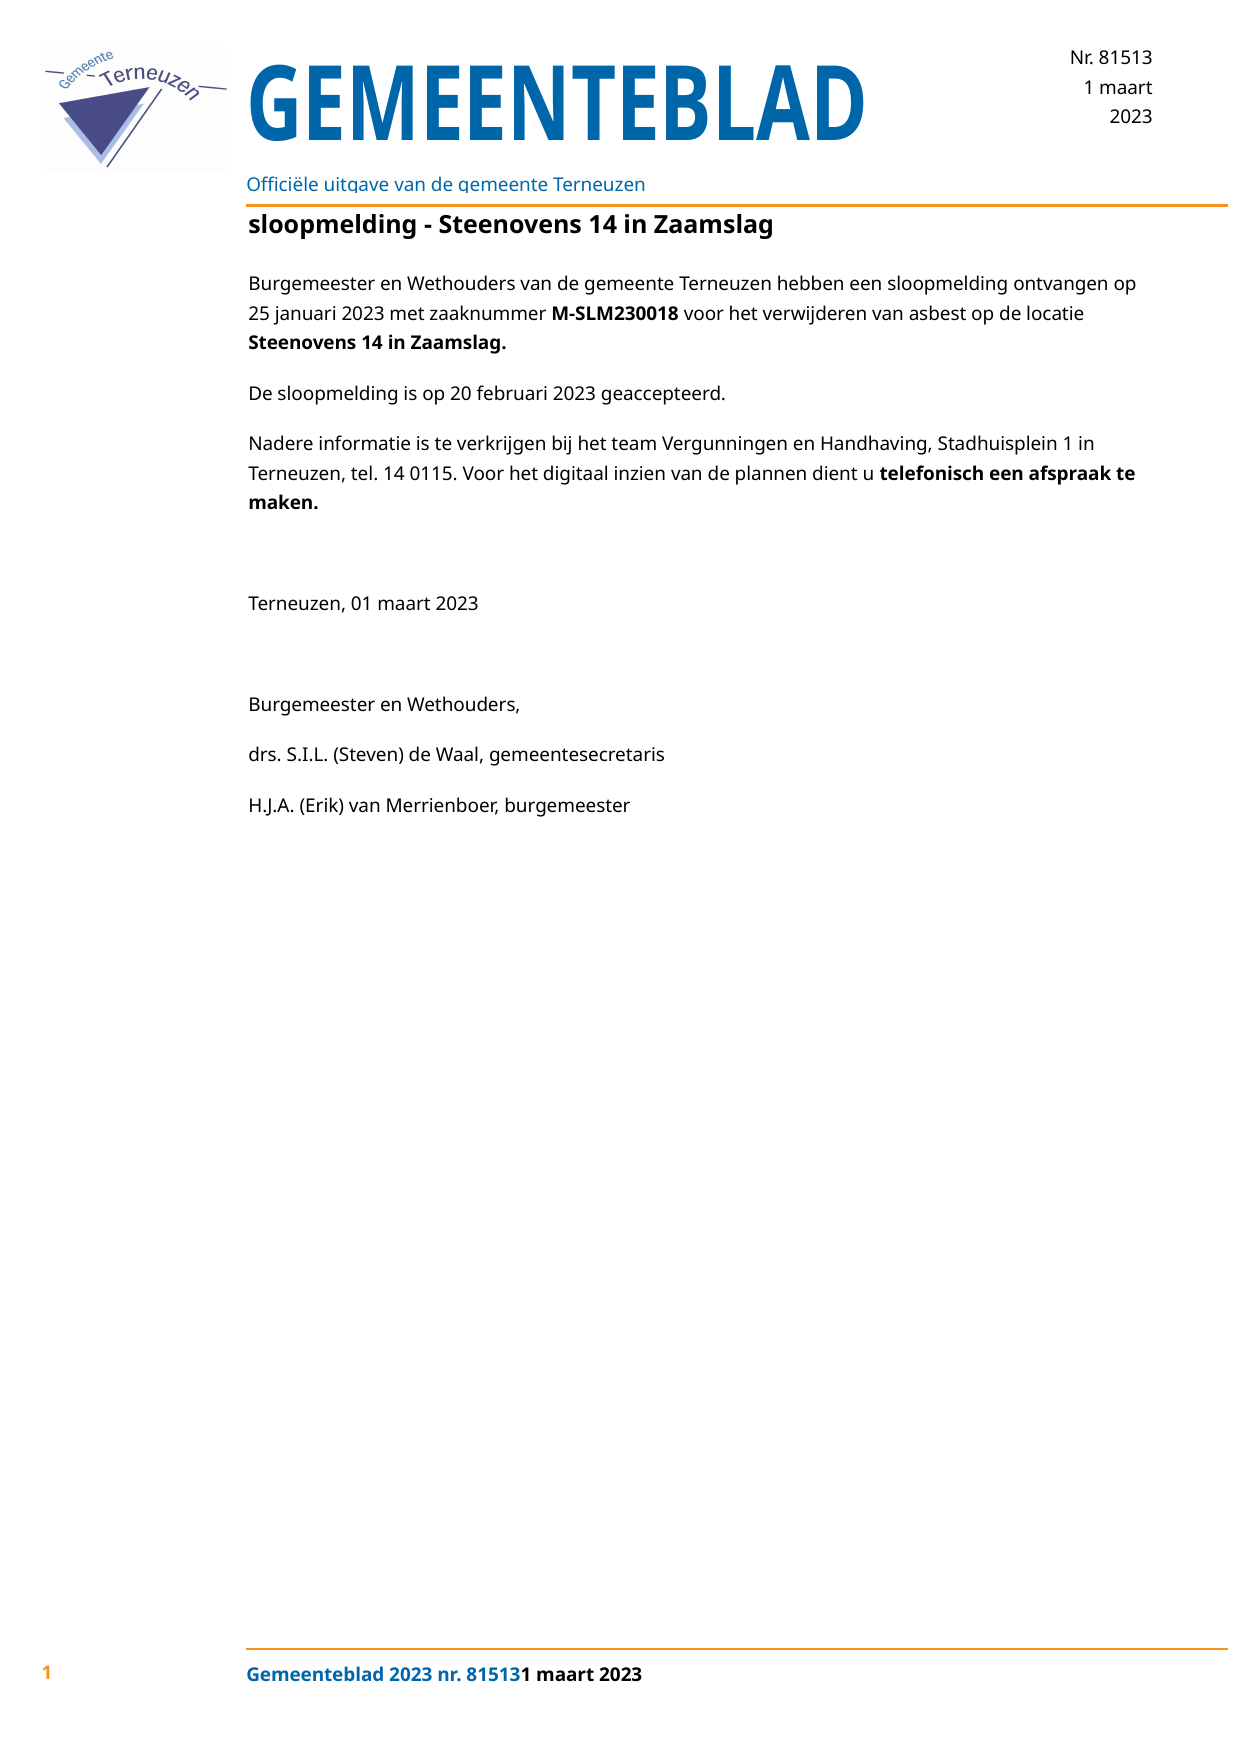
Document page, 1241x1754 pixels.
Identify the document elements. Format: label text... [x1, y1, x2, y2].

text Burgemeester en Wethouders van de gemeente Terneuzen hebben een sloopmelding ontvangen op 25 januari 2023 met zaaknummer M-SLM230018 voor het verwijderen van asbest op de locatie Steenovens 14 in Zaamslag. [248, 270, 1152, 355]
text sloopmelding - Steenovens 14 in Zaamslag [248, 207, 1152, 241]
text Burgemeester en Wethouders, [248, 691, 1152, 717]
text Nadere informatie is te verkrijgen bij het team Vergunningen en Handhaving, Stadhuisplein 1 in Terneuzen, tel. 14 0115. Voor het digitaal inzien van de plannen dient u telefonisch een afspraak te maken. [248, 430, 1152, 515]
text Terneuzen, 01 maart 2023 [248, 590, 1152, 616]
picture [41, 47, 231, 172]
text drs. S.I.L. (Steven) de Waal, gemeentesecretaris [248, 742, 1152, 767]
text H.J.A. (Erik) van Merrienboer, burgemeester [248, 792, 1152, 818]
text De sloopmelding is op 20 februari 2023 geaccepteerd. [248, 380, 1152, 406]
